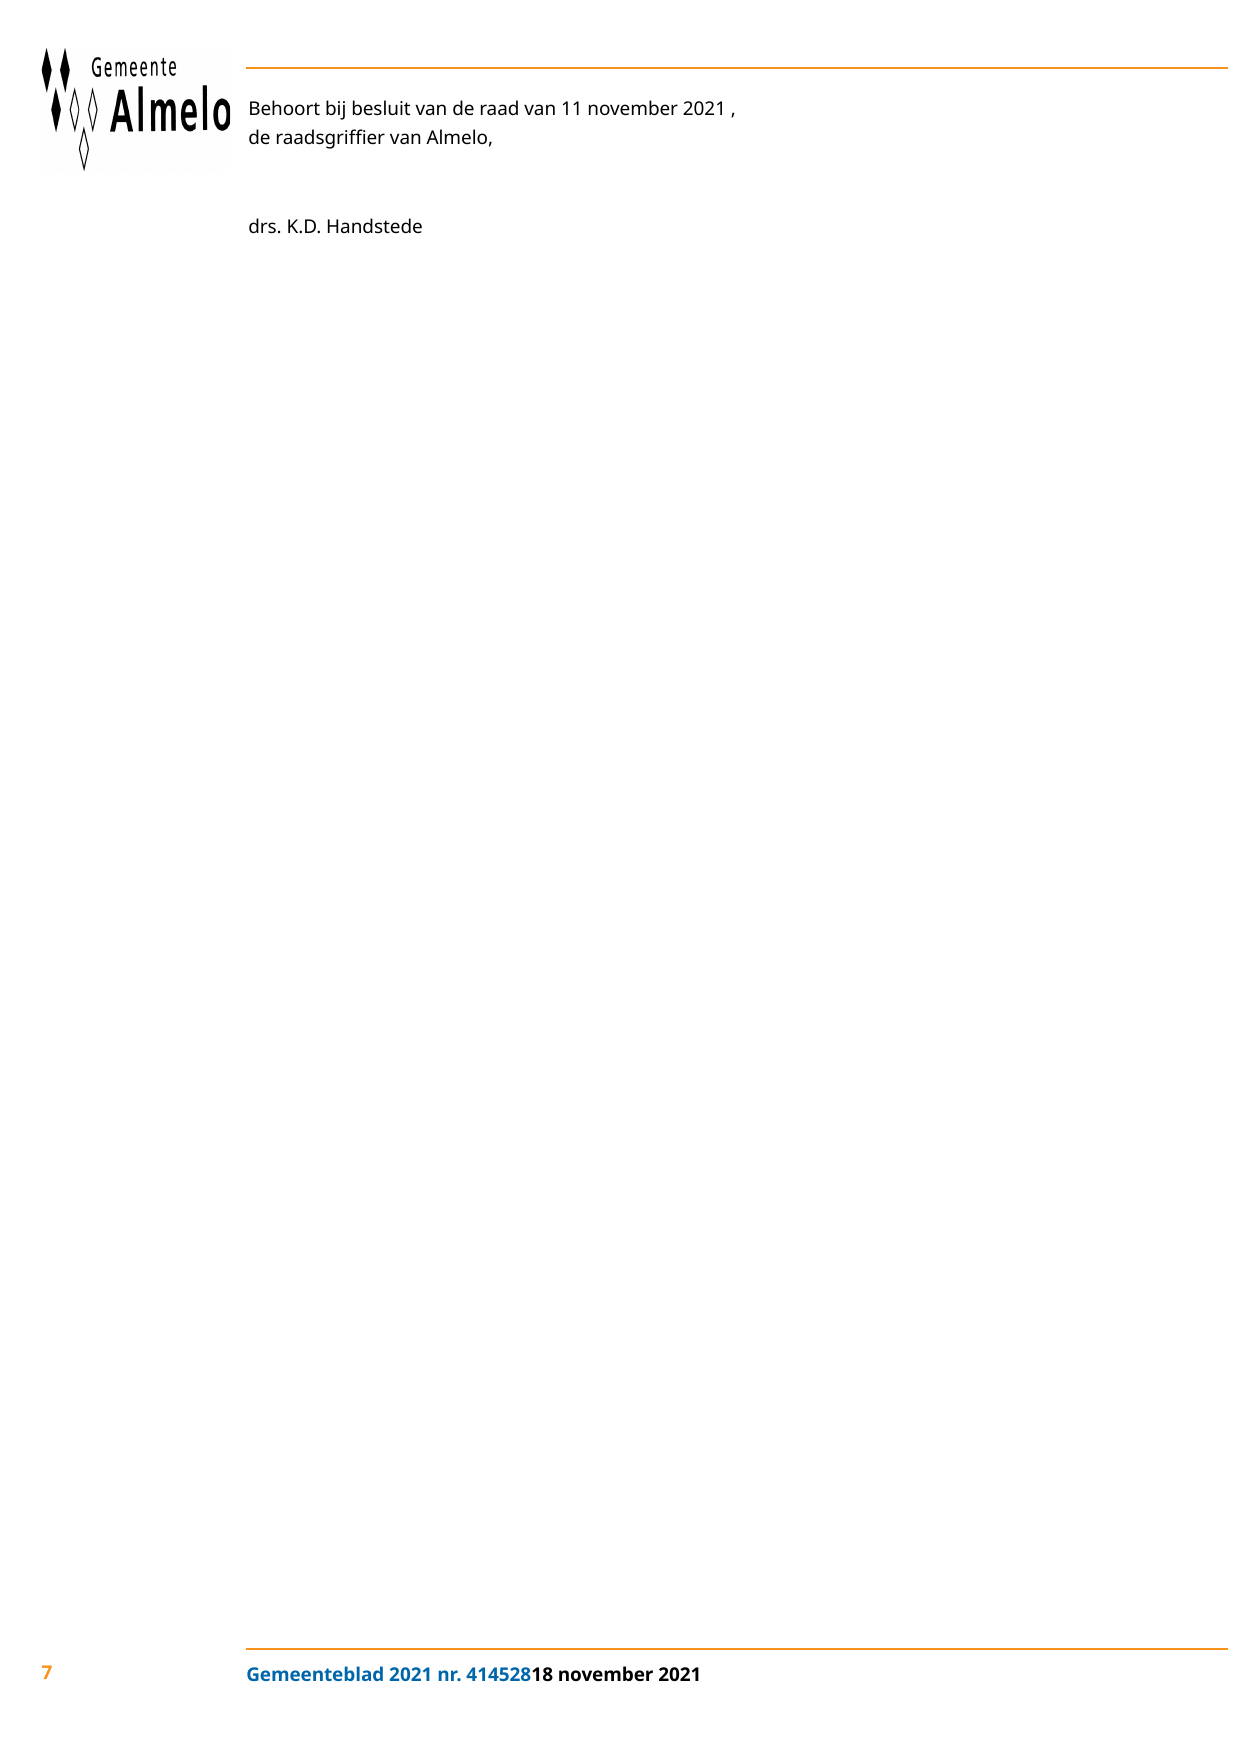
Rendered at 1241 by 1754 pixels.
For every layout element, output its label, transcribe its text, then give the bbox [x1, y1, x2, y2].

text drs. K.D. Handstede [248, 213, 1152, 239]
text de raadsgriffier van Almelo, [248, 124, 1152, 150]
text Behoort bij besluit van de raad van 11 november 2021 , [248, 95, 1152, 121]
picture [41, 47, 231, 172]
